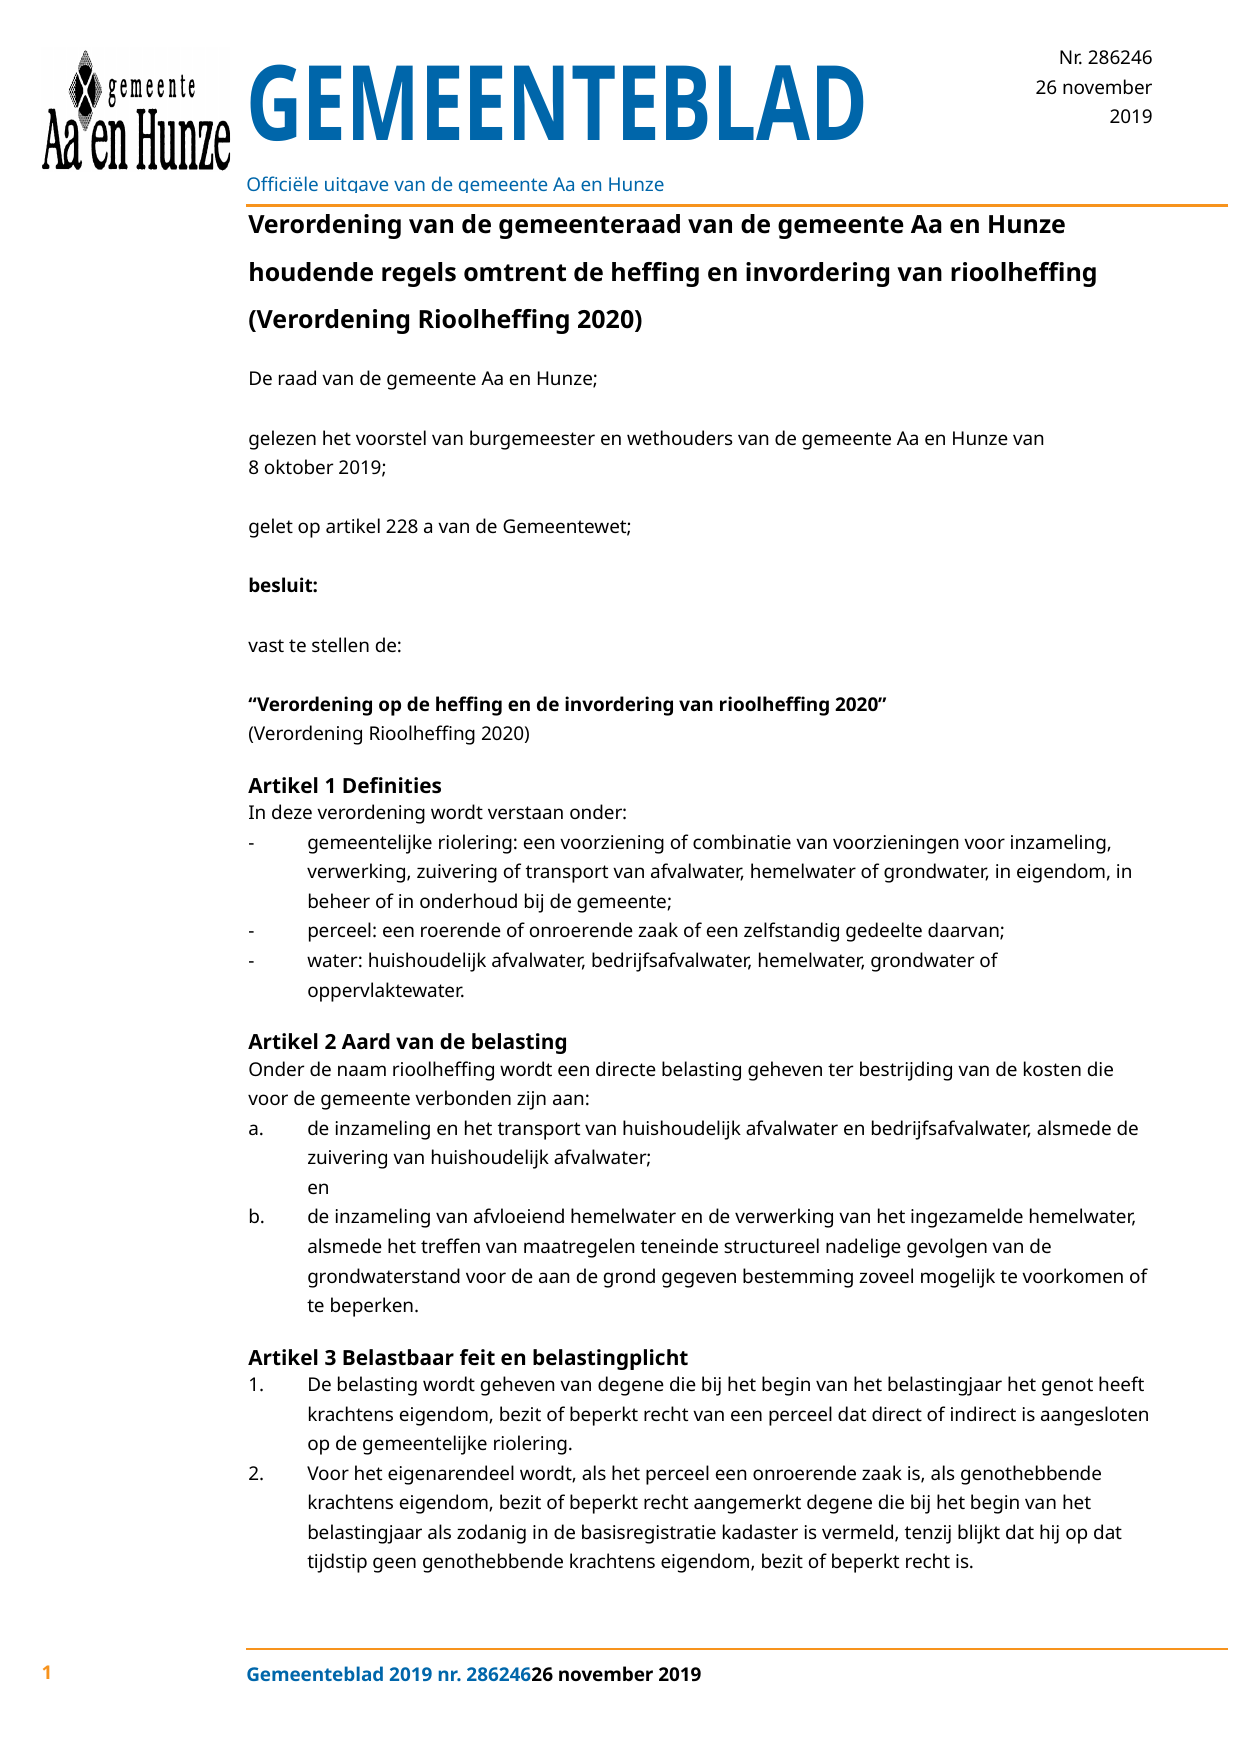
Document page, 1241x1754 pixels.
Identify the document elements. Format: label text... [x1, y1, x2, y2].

list de inzameling van afvloeiend hemelwater en de verwerking van het ingezamelde hemelwater, alsmede het treffen van maatregelen teneinde structureel nadelige gevolgen van de grondwaterstand voor de aan de grond gegeven bestemming zoveel mogelijk te voorkomen of te beperken. [248, 1204, 1152, 1318]
list perceel: een roerende of onroerende zaak of een zelfstandig gedeelte daarvan; [248, 918, 1152, 943]
text (Verordening Rioolheffing 2020) [248, 721, 1152, 746]
text 8 oktober 2019; [248, 454, 1152, 480]
text Artikel 1 Definities [248, 771, 1152, 799]
list gemeentelijke riolering: een voorziening of combinatie van voorzieningen voor inzameling, verwerking, zuivering of transport van afvalwater, hemelwater of grondwater, in eigendom, in beheer of in onderhoud bij de gemeente; [248, 829, 1152, 914]
text vast te stellen de: [248, 632, 1152, 657]
text “Verordening op de heffing en de invordering van rioolheffing 2020” [248, 691, 1152, 717]
text De raad van de gemeente Aa en Hunze; [248, 366, 1152, 391]
text besluit: [248, 573, 1152, 598]
text In deze verordening wordt verstaan onder: [248, 799, 1152, 825]
text gelet op artikel 228 a van de Gemeentewet; [248, 513, 1152, 539]
picture [41, 47, 231, 172]
list water: huishoudelijk afvalwater, bedrijfsafvalwater, hemelwater, grondwater of oppervlaktewater. [248, 947, 1152, 1003]
list De belasting wordt geheven van degene die bij het begin van het belastingjaar het genot heeft krachtens eigendom, bezit of beperkt recht van een perceel dat direct of indirect is aangesloten op de gemeentelijke riolering. [248, 1371, 1152, 1456]
list en [248, 1174, 1152, 1200]
text Artikel 2 Aard van de belasting [248, 1027, 1152, 1056]
text gelezen het voorstel van burgemeester en wethouders van de gemeente Aa en Hunze van [248, 425, 1152, 450]
text Verordening van de gemeenteraad van de gemeente Aa en Hunze houdende regels omtrent de heffing en invordering van rioolheffing (Verordening Rioolheffing 2020) [248, 207, 1152, 336]
text Onder de naam rioolheffing wordt een directe belasting geheven ter bestrijding van de kosten die voor de gemeente verbonden zijn aan: [248, 1056, 1152, 1111]
text Artikel 3 Belastbaar feit en belastingplicht [248, 1343, 1152, 1371]
list Voor het eigenarendeel wordt, als het perceel een onroerende zaak is, als genothebbende krachtens eigendom, bezit of beperkt recht aangemerkt degene die bij het begin van het belastingjaar als zodanig in de basisregistratie kadaster is vermeld, tenzij blijkt dat hij op dat tijdstip geen genothebbende krachtens eigendom, bezit of beperkt recht is. [248, 1460, 1152, 1574]
list de inzameling en het transport van huishoudelijk afvalwater en bedrijfsafvalwater, alsmede de zuivering van huishoudelijk afvalwater; [248, 1115, 1152, 1170]
